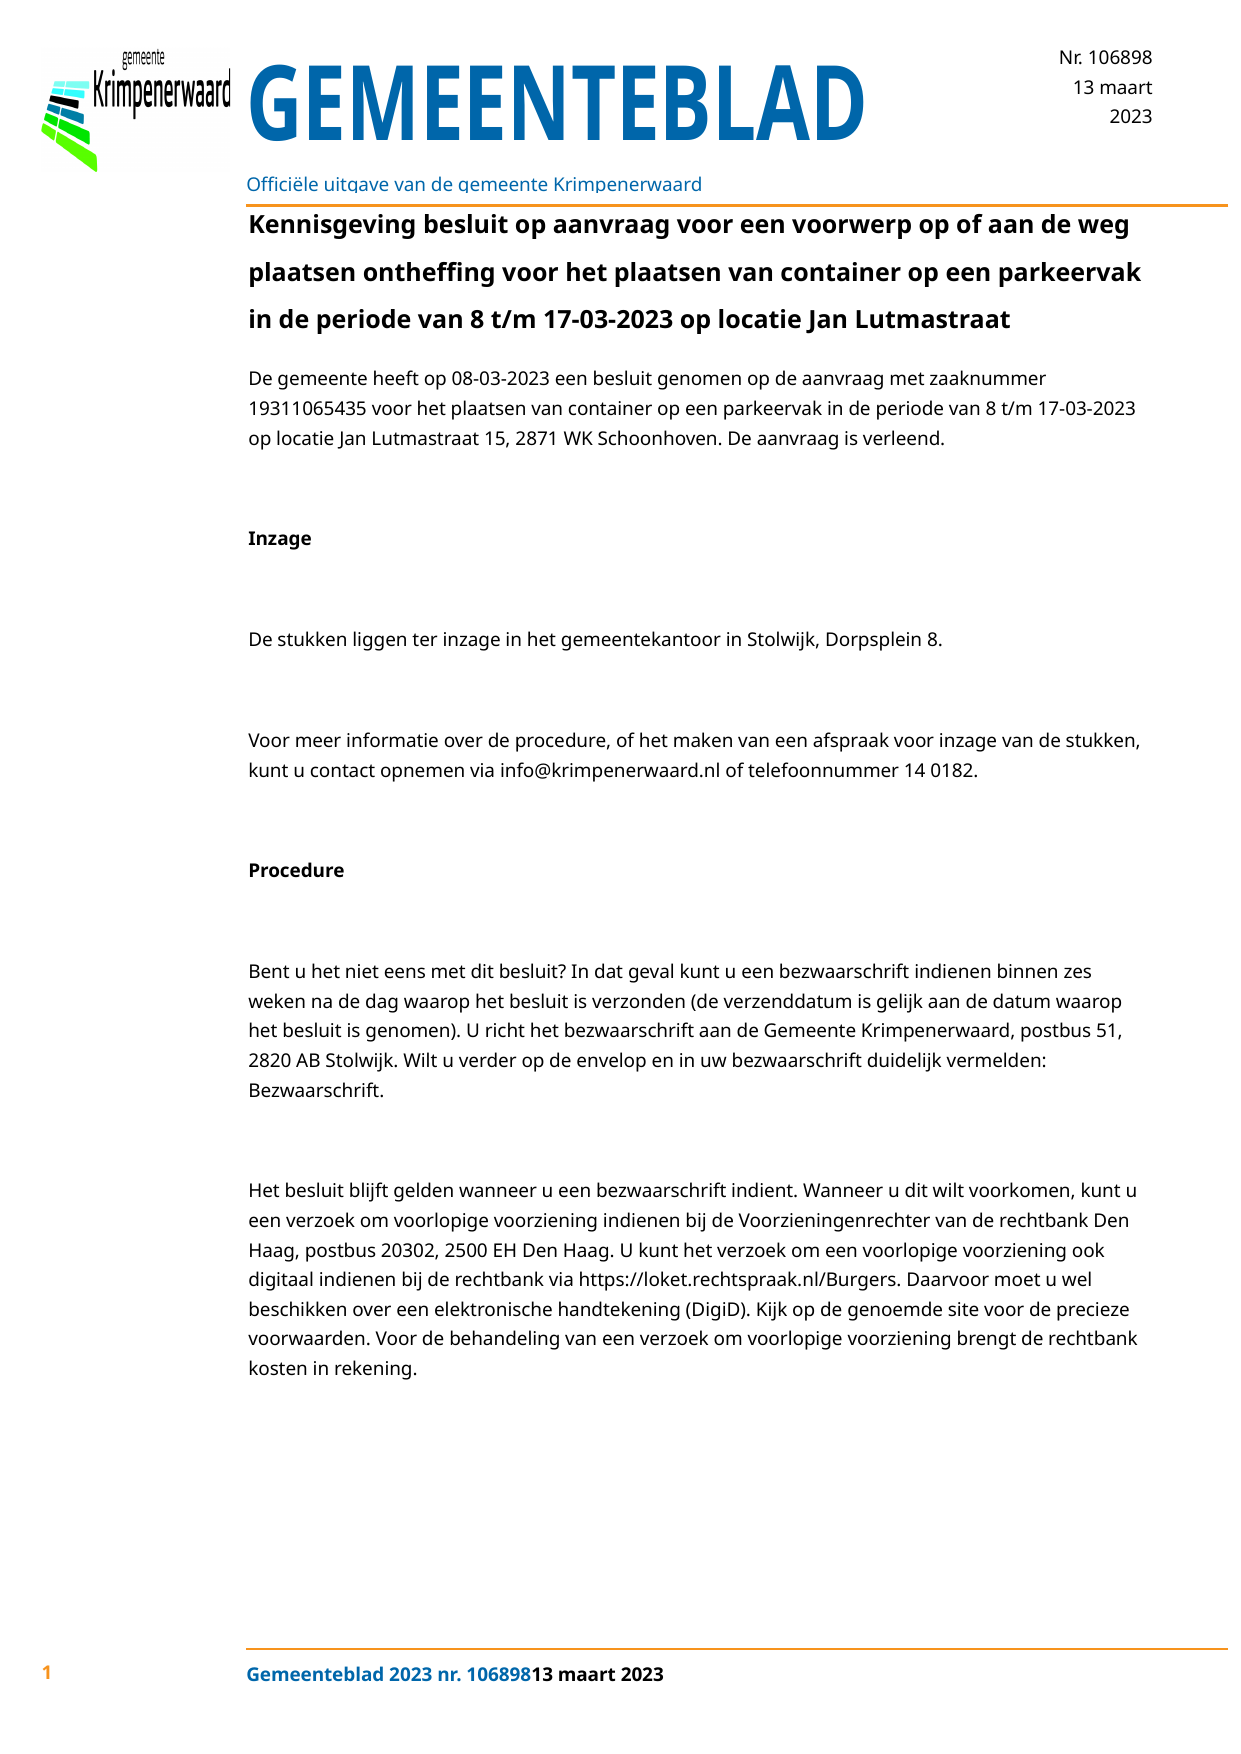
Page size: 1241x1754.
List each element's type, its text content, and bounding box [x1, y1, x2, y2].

text De stukken liggen ter inzage in het gemeentekantoor in Stolwijk, Dorpsplein 8. [248, 626, 1152, 652]
text Het besluit blijft gelden wanneer u een bezwaarschrift indient. Wanneer u dit wilt voorkomen, kunt u een verzoek om voorlopige voorziening indienen bij de Voorzieningenrechter van de rechtbank Den Haag, postbus 20302, 2500 EH Den Haag. U kunt het verzoek om een voorlopige voorziening ook digitaal indienen bij de rechtbank via https://loket.rechtspraak.nl/Burgers. Daarvoor moet u wel beschikken over een elektronische handtekening (DigiD). Kijk op de genoemde site voor de precieze voorwaarden. Voor de behandeling van een verzoek om voorlopige voorziening brengt de rechtbank kosten in rekening. [248, 1178, 1152, 1381]
text Voor meer informatie over de procedure, of het maken van een afspraak voor inzage van de stukken, kunt u contact opnemen via info@krimpenerwaard.nl of telefoonnummer 14 0182. [248, 727, 1152, 782]
text De gemeente heeft op 08-03-2023 een besluit genomen op de aanvraag met zaaknummer 19311065435 voor het plaatsen van container op een parkeervak in de periode van 8 t/m 17-03-2023 op locatie Jan Lutmastraat 15, 2871 WK Schoonhoven. De aanvraag is verleend. [248, 366, 1152, 450]
text Inzage [248, 526, 1152, 551]
text Procedure [248, 858, 1152, 883]
text Bent u het niet eens met dit besluit? In dat geval kunt u een bezwaarschrift indienen binnen zes weken na de dag waarop het besluit is verzonden (de verzenddatum is gelijk aan de datum waarop het besluit is genomen). U richt het bezwaarschrift aan de Gemeente Krimpenerwaard, postbus 51, 2820 AB Stolwijk. Wilt u verder op de envelop en in uw bezwaarschrift duidelijk vermelden: Bezwaarschrift. [248, 958, 1152, 1102]
text Kennisgeving besluit op aanvraag voor een voorwerp op of aan de weg plaatsen ontheffing voor het plaatsen van container op een parkeervak in de periode van 8 t/m 17-03-2023 op locatie Jan Lutmastraat [248, 207, 1152, 336]
picture [41, 47, 231, 172]
